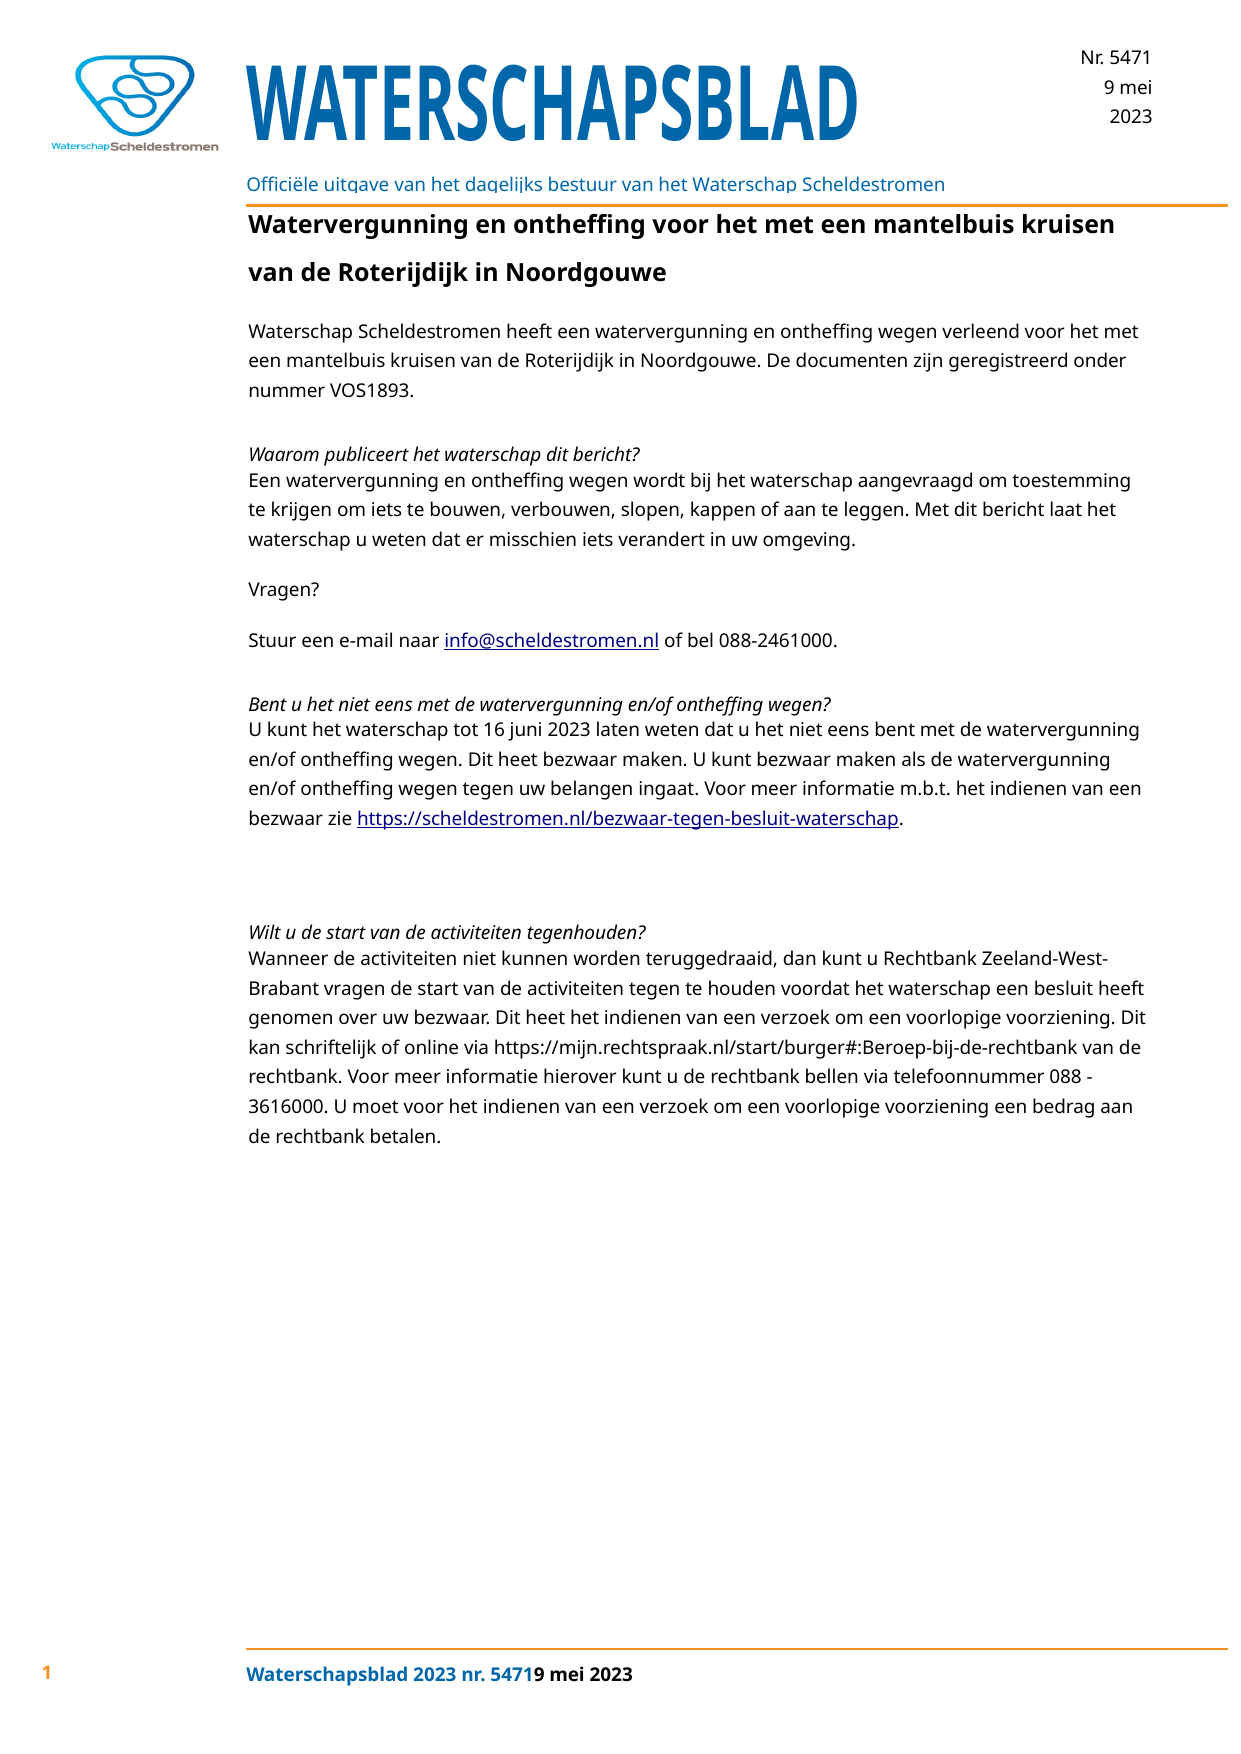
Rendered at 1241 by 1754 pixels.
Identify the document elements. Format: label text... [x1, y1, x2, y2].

text Vragen? [248, 576, 1152, 602]
picture [41, 47, 231, 172]
text Wilt u de start van de activiteiten tegenhouden? [248, 919, 1152, 945]
text Wanneer de activiteiten niet kunnen worden teruggedraaid, dan kunt u Rechtbank Zeeland-West-Brabant vragen de start van de activiteiten tegen te houden voordat het waterschap een besluit heeft genomen over uw bezwaar. Dit heet het indienen van een verzoek om een voorlopige voorziening. Dit kan schriftelijk of online via https://mijn.rechtspraak.nl/start/burger#:Beroep-bij-de-rechtbank van de rechtbank. Voor meer informatie hierover kunt u de rechtbank bellen via telefoonnummer 088 - 3616000. U moet voor het indienen van een verzoek om een voorlopige voorziening een bedrag aan de rechtbank betalen. [248, 945, 1152, 1148]
text Een watervergunning en ontheffing wegen wordt bij het waterschap aangevraagd om toestemming te krijgen om iets te bouwen, verbouwen, slopen, kappen of aan te leggen. Met dit bericht laat het waterschap u weten dat er misschien iets verandert in uw omgeving. [248, 467, 1152, 552]
text Bent u het niet eens met de watervergunning en/of ontheffing wegen? [248, 691, 1152, 716]
text Watervergunning en ontheffing voor het met een mantelbuis kruisen van de Roterijdijk in Noordgouwe [248, 207, 1152, 288]
text Stuur een e-mail naar info@scheldestromen.nl of bel 088-2461000. [248, 627, 1152, 652]
text Waterschap Scheldestromen heeft een watervergunning en ontheffing wegen verleend voor het met een mantelbuis kruisen van de Roterijdijk in Noordgouwe. De documenten zijn geregistreerd onder nummer VOS1893. [248, 318, 1152, 403]
text Waarom publiceert het waterschap dit bericht? [248, 441, 1152, 467]
text U kunt het waterschap tot 16 juni 2023 laten weten dat u het niet eens bent met de watervergunning en/of ontheffing wegen. Dit heet bezwaar maken. U kunt bezwaar maken als de watervergunning en/of ontheffing wegen tegen uw belangen ingaat. Voor meer informatie m.b.t. het indienen van een bezwaar zie https://scheldestromen.nl/bezwaar-tegen-besluit-waterschap. [248, 716, 1152, 831]
